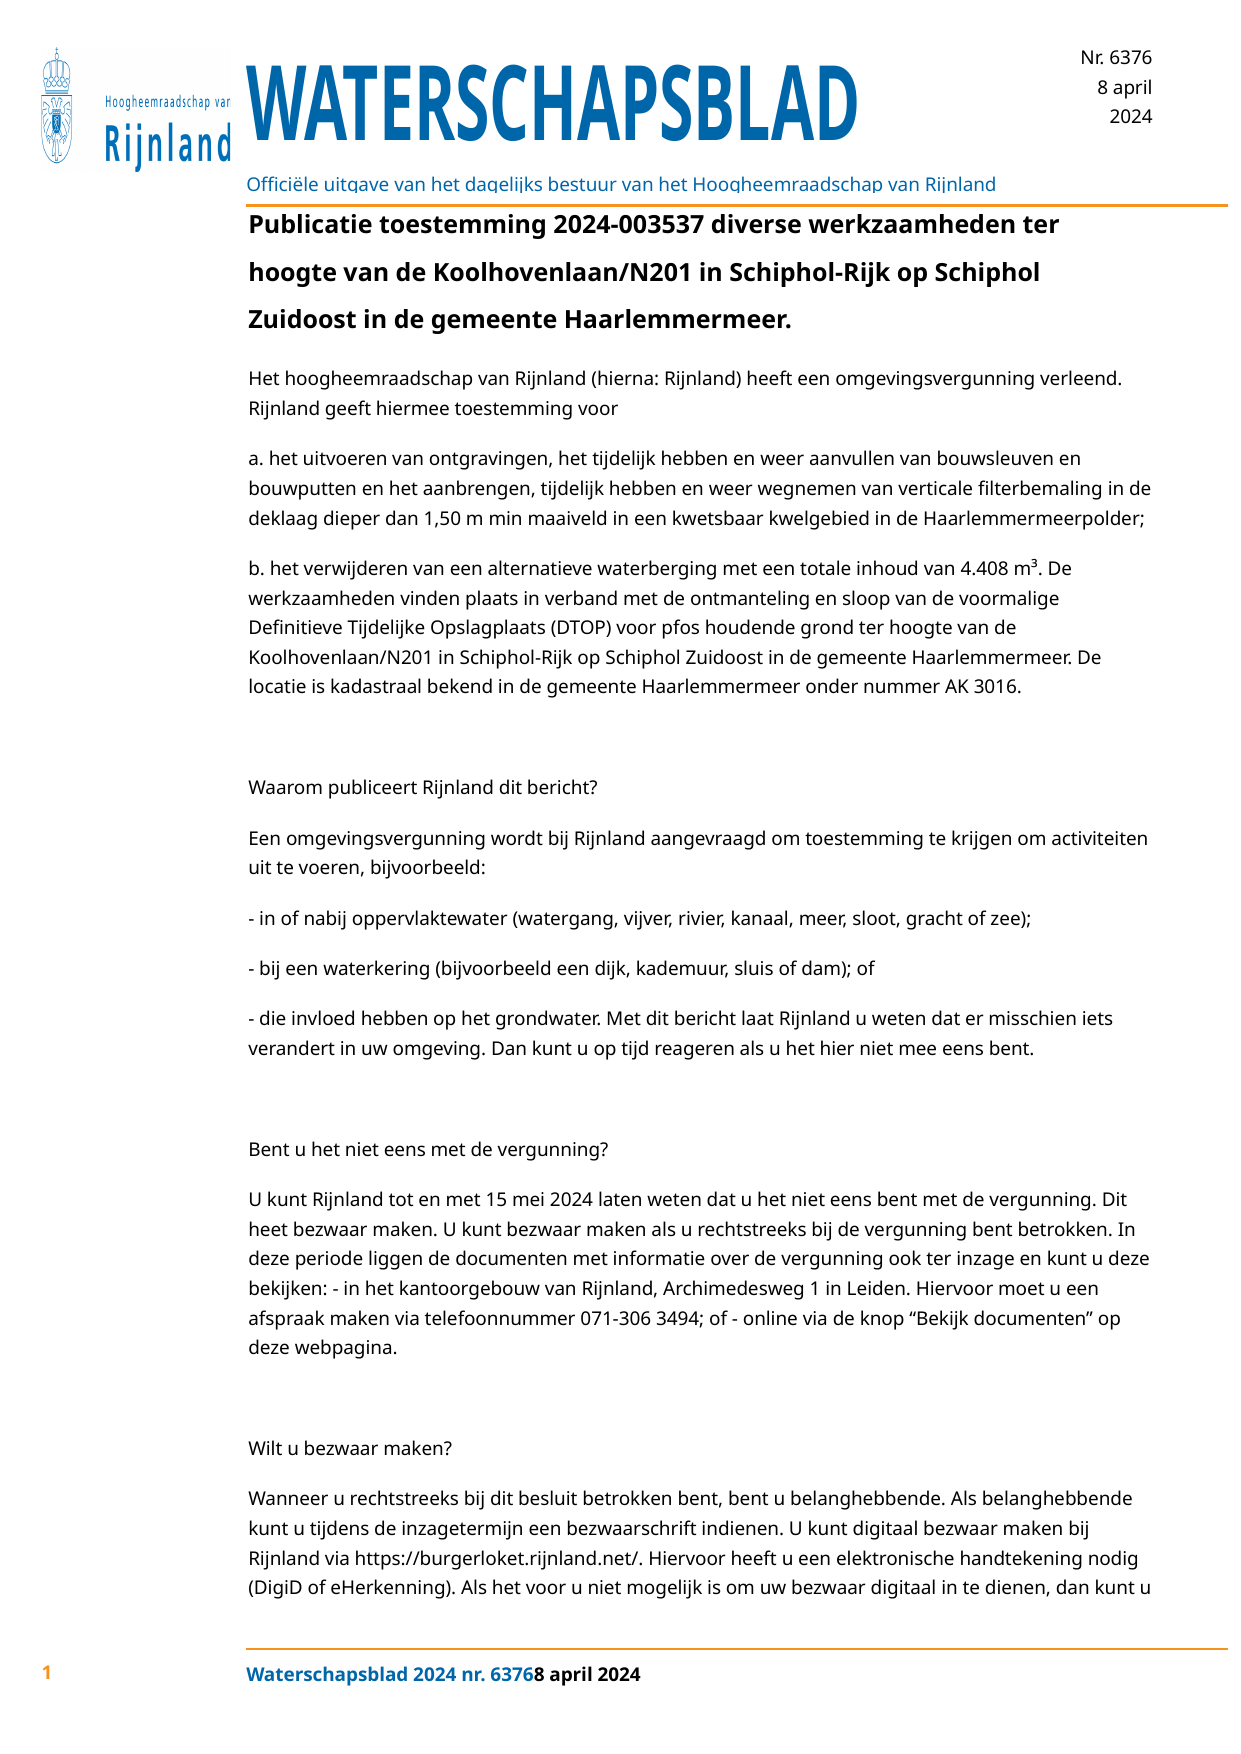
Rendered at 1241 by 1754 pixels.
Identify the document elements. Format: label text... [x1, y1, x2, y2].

text Wanneer u rechtstreeks bij dit besluit betrokken bent, bent u belanghebbende. Als belanghebbende kunt u tijdens de inzagetermijn een bezwaarschrift indienen. U kunt digitaal bezwaar maken bij Rijnland via https://burgerloket.rijnland.net/. Hiervoor heeft u een elektronische handtekening nodig (DigiD of eHerkenning). Als het voor u niet mogelijk is om uw bezwaar digitaal in te dienen, dan kunt u [248, 1486, 1152, 1600]
text a. het uitvoeren van ontgravingen, het tijdelijk hebben en weer aanvullen van bouwsleuven en bouwputten en het aanbrengen, tijdelijk hebben en weer wegnemen van verticale filterbemaling in de deklaag dieper dan 1,50 m min maaiveld in een kwetsbaar kwelgebied in de Haarlemmermeerpolder; [248, 446, 1152, 530]
text - bij een waterkering (bijvoorbeeld een dijk, kademuur, sluis of dam); of [248, 955, 1152, 981]
text Het hoogheemraadschap van Rijnland (hierna: Rijnland) heeft een omgevingsvergunning verleend. Rijnland geeft hiermee toestemming voor [248, 366, 1152, 421]
text Waarom publiceert Rijnland dit bericht? [248, 774, 1152, 800]
text U kunt Rijnland tot en met 15 mei 2024 laten weten dat u het niet eens bent met de vergunning. Dit heet bezwaar maken. U kunt bezwaar maken als u rechtstreeks bij de vergunning bent betrokken. In deze periode liggen de documenten met informatie over de vergunning ook ter inzage en kunt u deze bekijken: - in het kantoorgebouw van Rijnland, Archimedesweg 1 in Leiden. Hiervoor moet u een afspraak maken via telefoonnummer 071-306 3494; of - online via de knop “Bekijk documenten” op deze webpagina. [248, 1186, 1152, 1360]
text - in of nabij oppervlaktewater (watergang, vijver, rivier, kanaal, meer, sloot, gracht of zee); [248, 905, 1152, 930]
text Publicatie toestemming 2024-003537 diverse werkzaamheden ter hoogte van de Koolhovenlaan/N201 in Schiphol-Rijk op Schiphol Zuidoost in de gemeente Haarlemmermeer. [248, 207, 1152, 336]
text - die invloed hebben op het grondwater. Met dit bericht laat Rijnland u weten dat er misschien iets verandert in uw omgeving. Dan kunt u op tijd reageren als u het hier niet mee eens bent. [248, 1006, 1152, 1061]
text Wilt u bezwaar maken? [248, 1435, 1152, 1461]
text b. het verwijderen van een alternatieve waterberging met een totale inhoud van 4.408 m³. De werkzaamheden vinden plaats in verband met de ontmanteling en sloop van de voormalige Definitieve Tijdelijke Opslagplaats (DTOP) voor pfos houdende grond ter hoogte van de Koolhovenlaan/N201 in Schiphol-Rijk op Schiphol Zuidoost in de gemeente Haarlemmermeer. De locatie is kadastraal bekend in de gemeente Haarlemmermeer onder nummer AK 3016. [248, 555, 1152, 699]
text Bent u het niet eens met de vergunning? [248, 1136, 1152, 1162]
picture [41, 47, 231, 172]
text Een omgevingsvergunning wordt bij Rijnland aangevraagd om toestemming te krijgen om activiteiten uit te voeren, bijvoorbeeld: [248, 825, 1152, 880]
